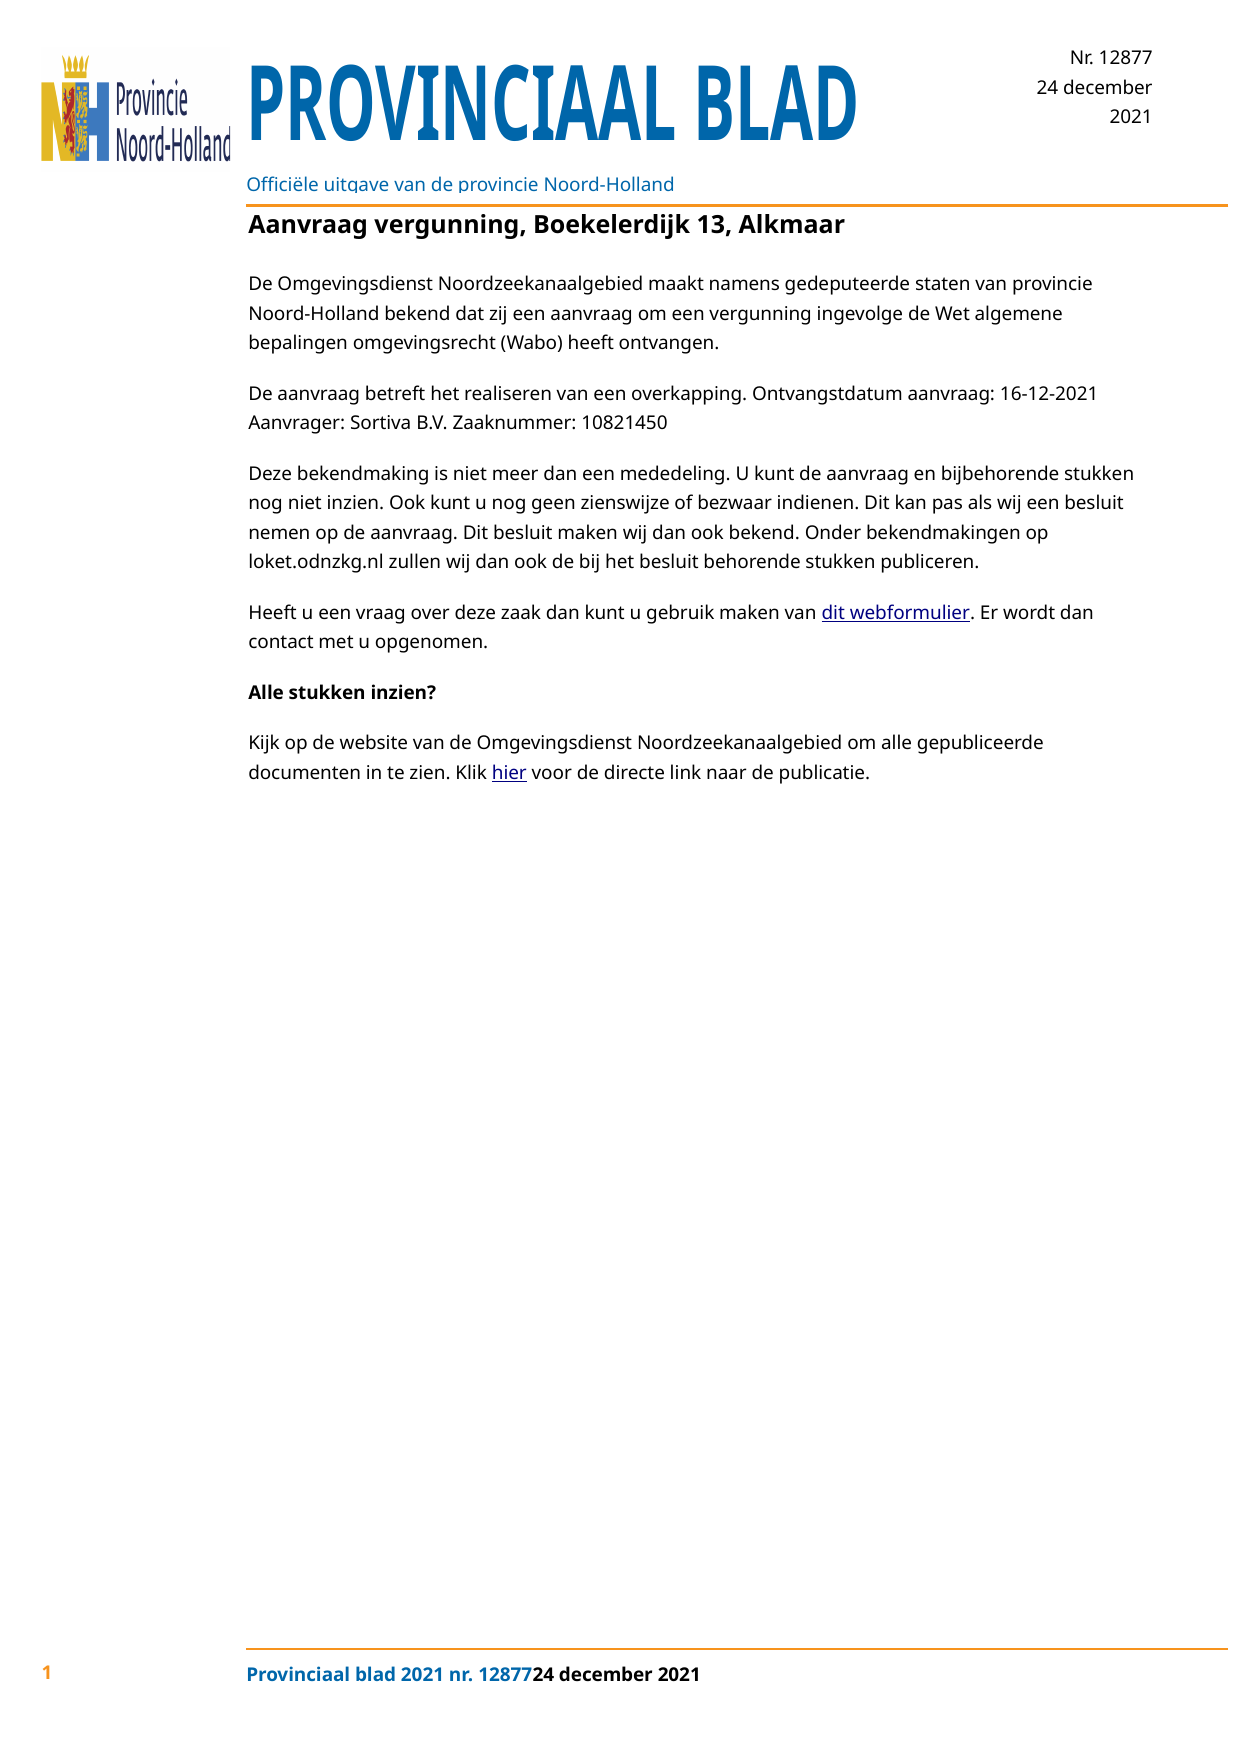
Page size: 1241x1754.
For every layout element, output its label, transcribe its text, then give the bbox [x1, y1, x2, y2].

text Alle stukken inzien? [248, 679, 1152, 705]
text De aanvraag betreft het realiseren van een overkapping. Ontvangstdatum aanvraag: 16-12-2021 Aanvrager: Sortiva B.V. Zaaknummer: 10821450 [248, 380, 1152, 435]
text Aanvraag vergunning, Boekelerdijk 13, Alkmaar [248, 207, 1152, 241]
text Kijk op de website van de Omgevingsdienst Noordzeekanaalgebied om alle gepubliceerde documenten in te zien. Klik hier voor de directe link naar de publicatie. [248, 729, 1152, 785]
text De Omgevingsdienst Noordzeekanaalgebied maakt namens gedeputeerde staten van provincie Noord-Holland bekend dat zij een aanvraag om een vergunning ingevolge de Wet algemene bepalingen omgevingsrecht (Wabo) heeft ontvangen. [248, 270, 1152, 355]
text Deze bekendmaking is niet meer dan een mededeling. U kunt de aanvraag en bijbehorende stukken nog niet inzien. Ook kunt u nog geen zienswijze of bezwaar indienen. Dit kan pas als wij een besluit nemen op de aanvraag. Dit besluit maken wij dan ook bekend. Onder bekendmakingen op loket.odnzkg.nl zullen wij dan ook de bij het besluit behorende stukken publiceren. [248, 460, 1152, 574]
picture [41, 47, 231, 172]
text Heeft u een vraag over deze zaak dan kunt u gebruik maken van dit webformulier. Er wordt dan contact met u opgenomen. [248, 599, 1152, 654]
